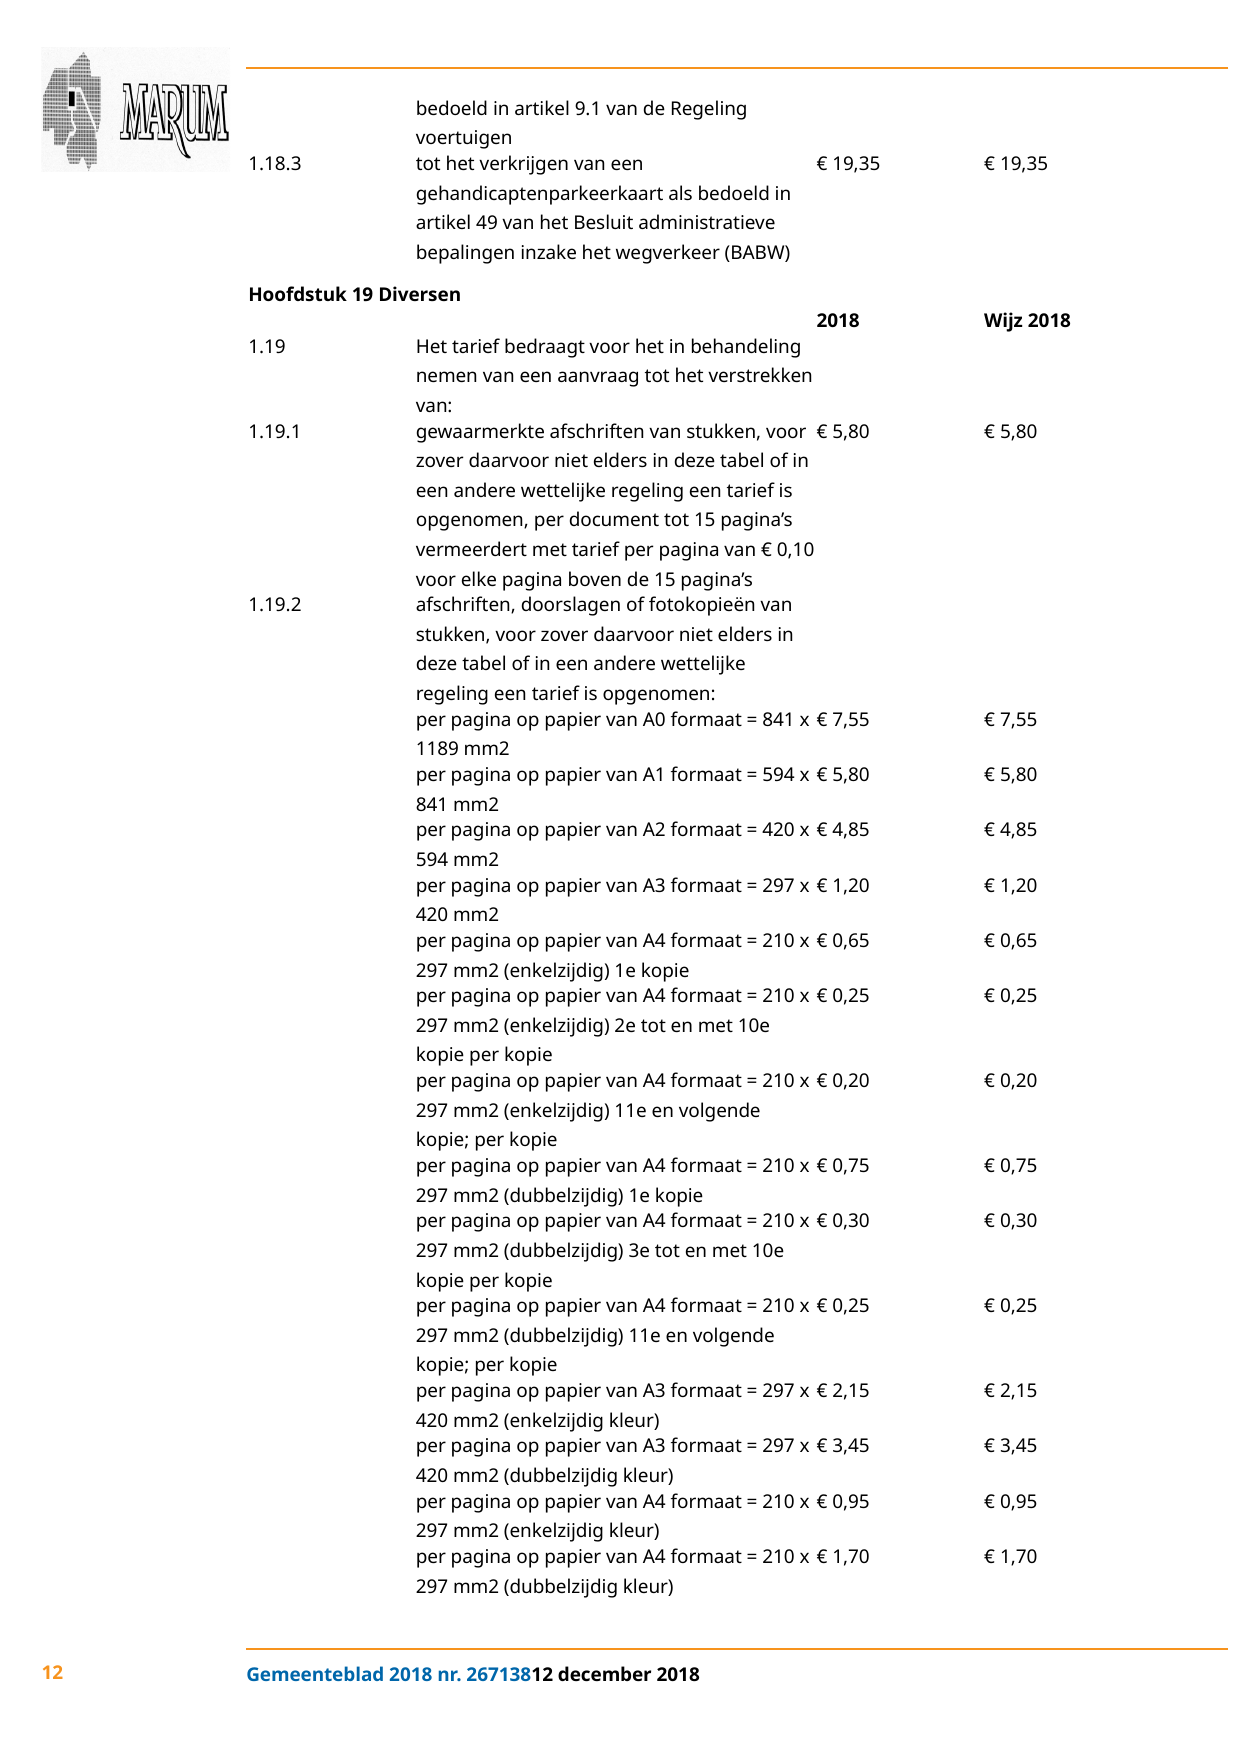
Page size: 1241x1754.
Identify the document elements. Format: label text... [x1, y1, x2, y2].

table_cell [248, 1208, 416, 1292]
table_cell per pagina op papier van A4 formaat = 210 x 297 mm2 (enkelzijdig) 11e en volgende kopie; per kopie [416, 1068, 816, 1152]
table_cell [248, 1068, 416, 1152]
table_cell € 0,25 [984, 983, 1152, 1067]
table_cell per pagina op papier van A4 formaat = 210 x 297 mm2 (enkelzijdig) 1e kopie [416, 927, 816, 982]
table_cell [984, 333, 1152, 418]
table_cell [816, 591, 984, 706]
table_cell [248, 817, 416, 872]
table_cell per pagina op papier van A3 formaat = 297 x 420 mm2 (dubbelzijdig kleur) [416, 1433, 816, 1488]
table_header [248, 307, 416, 333]
table_cell Het tarief bedraagt voor het in behandeling nemen van een aanvraag tot het verstrekken van: [416, 333, 816, 418]
table_cell [816, 95, 984, 150]
table_cell per pagina op papier van A4 formaat = 210 x 297 mm2 (dubbelzijdig kleur) [416, 1543, 816, 1599]
table_cell € 0,25 [984, 1293, 1152, 1377]
table_cell € 0,65 [816, 927, 984, 982]
table_cell per pagina op papier van A4 formaat = 210 x 297 mm2 (enkelzijdig kleur) [416, 1488, 816, 1543]
table_cell € 1,70 [816, 1543, 984, 1599]
table_cell € 2,15 [816, 1378, 984, 1433]
table_cell € 5,80 [816, 761, 984, 817]
table_cell € 0,75 [984, 1152, 1152, 1208]
table_cell € 0,30 [816, 1208, 984, 1292]
table_cell tot het verkrijgen van een gehandicaptenparkeerkaart als bedoeld in artikel 49 van het Besluit administratieve bepalingen inzake het wegverkeer (BABW) [416, 150, 816, 264]
table_cell € 3,45 [984, 1433, 1152, 1488]
table_cell 1.19 [248, 333, 416, 418]
table_cell € 0,75 [816, 1152, 984, 1208]
table_cell [248, 1543, 416, 1599]
table_cell 1.19.1 [248, 418, 416, 591]
table_cell € 0,65 [984, 927, 1152, 982]
table_cell [248, 706, 416, 761]
table_cell € 2,15 [984, 1378, 1152, 1433]
table_cell € 7,55 [984, 706, 1152, 761]
table_header Wijz 2018 [984, 307, 1152, 333]
table_cell per pagina op papier van A0 formaat = 841 x 1189 mm2 [416, 706, 816, 761]
table_cell per pagina op papier van A3 formaat = 297 x 420 mm2 (enkelzijdig kleur) [416, 1378, 816, 1433]
table_cell € 4,85 [984, 817, 1152, 872]
table_header 2018 [816, 307, 984, 333]
table_cell € 0,25 [816, 983, 984, 1067]
table_cell [248, 761, 416, 817]
table_cell € 5,80 [816, 418, 984, 591]
picture [41, 47, 231, 172]
table_cell € 0,20 [984, 1068, 1152, 1152]
table_cell € 0,25 [816, 1293, 984, 1377]
table_cell per pagina op papier van A3 formaat = 297 x 420 mm2 [416, 872, 816, 927]
table_header [416, 307, 816, 333]
table_cell € 19,35 [816, 150, 984, 264]
table_cell € 3,45 [816, 1433, 984, 1488]
table_cell [248, 1488, 416, 1543]
table_cell € 1,70 [984, 1543, 1152, 1599]
table_cell [984, 591, 1152, 706]
table_cell [248, 872, 416, 927]
table_cell 1.18.3 [248, 150, 416, 264]
table_cell € 1,20 [816, 872, 984, 927]
table_cell € 4,85 [816, 817, 984, 872]
table_cell € 5,80 [984, 418, 1152, 591]
table_cell [984, 95, 1152, 150]
table_cell € 1,20 [984, 872, 1152, 927]
text Hoofdstuk 19 Diversen [248, 281, 1152, 307]
table_cell gewaarmerkte afschriften van stukken, voor zover daarvoor niet elders in deze tabel of in een andere wettelijke regeling een tarief is opgenomen, per document tot 15 pagina’s vermeerdert met tarief per pagina van € 0,10 voor elke pagina boven de 15 pagina’s [416, 418, 816, 591]
table_cell per pagina op papier van A4 formaat = 210 x 297 mm2 (dubbelzijdig) 1e kopie [416, 1152, 816, 1208]
table_cell [816, 333, 984, 418]
table_cell per pagina op papier van A4 formaat = 210 x 297 mm2 (dubbelzijdig) 11e en volgende kopie; per kopie [416, 1293, 816, 1377]
table_cell [248, 927, 416, 982]
table_cell € 5,80 [984, 761, 1152, 817]
table_cell € 0,95 [816, 1488, 984, 1543]
table_cell [248, 1152, 416, 1208]
table_cell € 7,55 [816, 706, 984, 761]
table_cell [248, 95, 416, 150]
table_cell € 0,20 [816, 1068, 984, 1152]
table_cell [248, 1293, 416, 1377]
table_cell afschriften, doorslagen of fotokopieën van stukken, voor zover daarvoor niet elders in deze tabel of in een andere wettelijke regeling een tarief is opgenomen: [416, 591, 816, 706]
table_cell bedoeld in artikel 9.1 van de Regeling voertuigen [416, 95, 816, 150]
table_cell per pagina op papier van A2 formaat = 420 x 594 mm2 [416, 817, 816, 872]
table_cell € 0,30 [984, 1208, 1152, 1292]
table_cell [248, 1378, 416, 1433]
table_cell per pagina op papier van A1 formaat = 594 x 841 mm2 [416, 761, 816, 817]
table_cell [248, 1433, 416, 1488]
table_cell per pagina op papier van A4 formaat = 210 x 297 mm2 (dubbelzijdig) 3e tot en met 10e kopie per kopie [416, 1208, 816, 1292]
table_cell per pagina op papier van A4 formaat = 210 x 297 mm2 (enkelzijdig) 2e tot en met 10e kopie per kopie [416, 983, 816, 1067]
table_cell 1.19.2 [248, 591, 416, 706]
table_cell € 19,35 [984, 150, 1152, 264]
table_cell [248, 983, 416, 1067]
table_cell € 0,95 [984, 1488, 1152, 1543]
